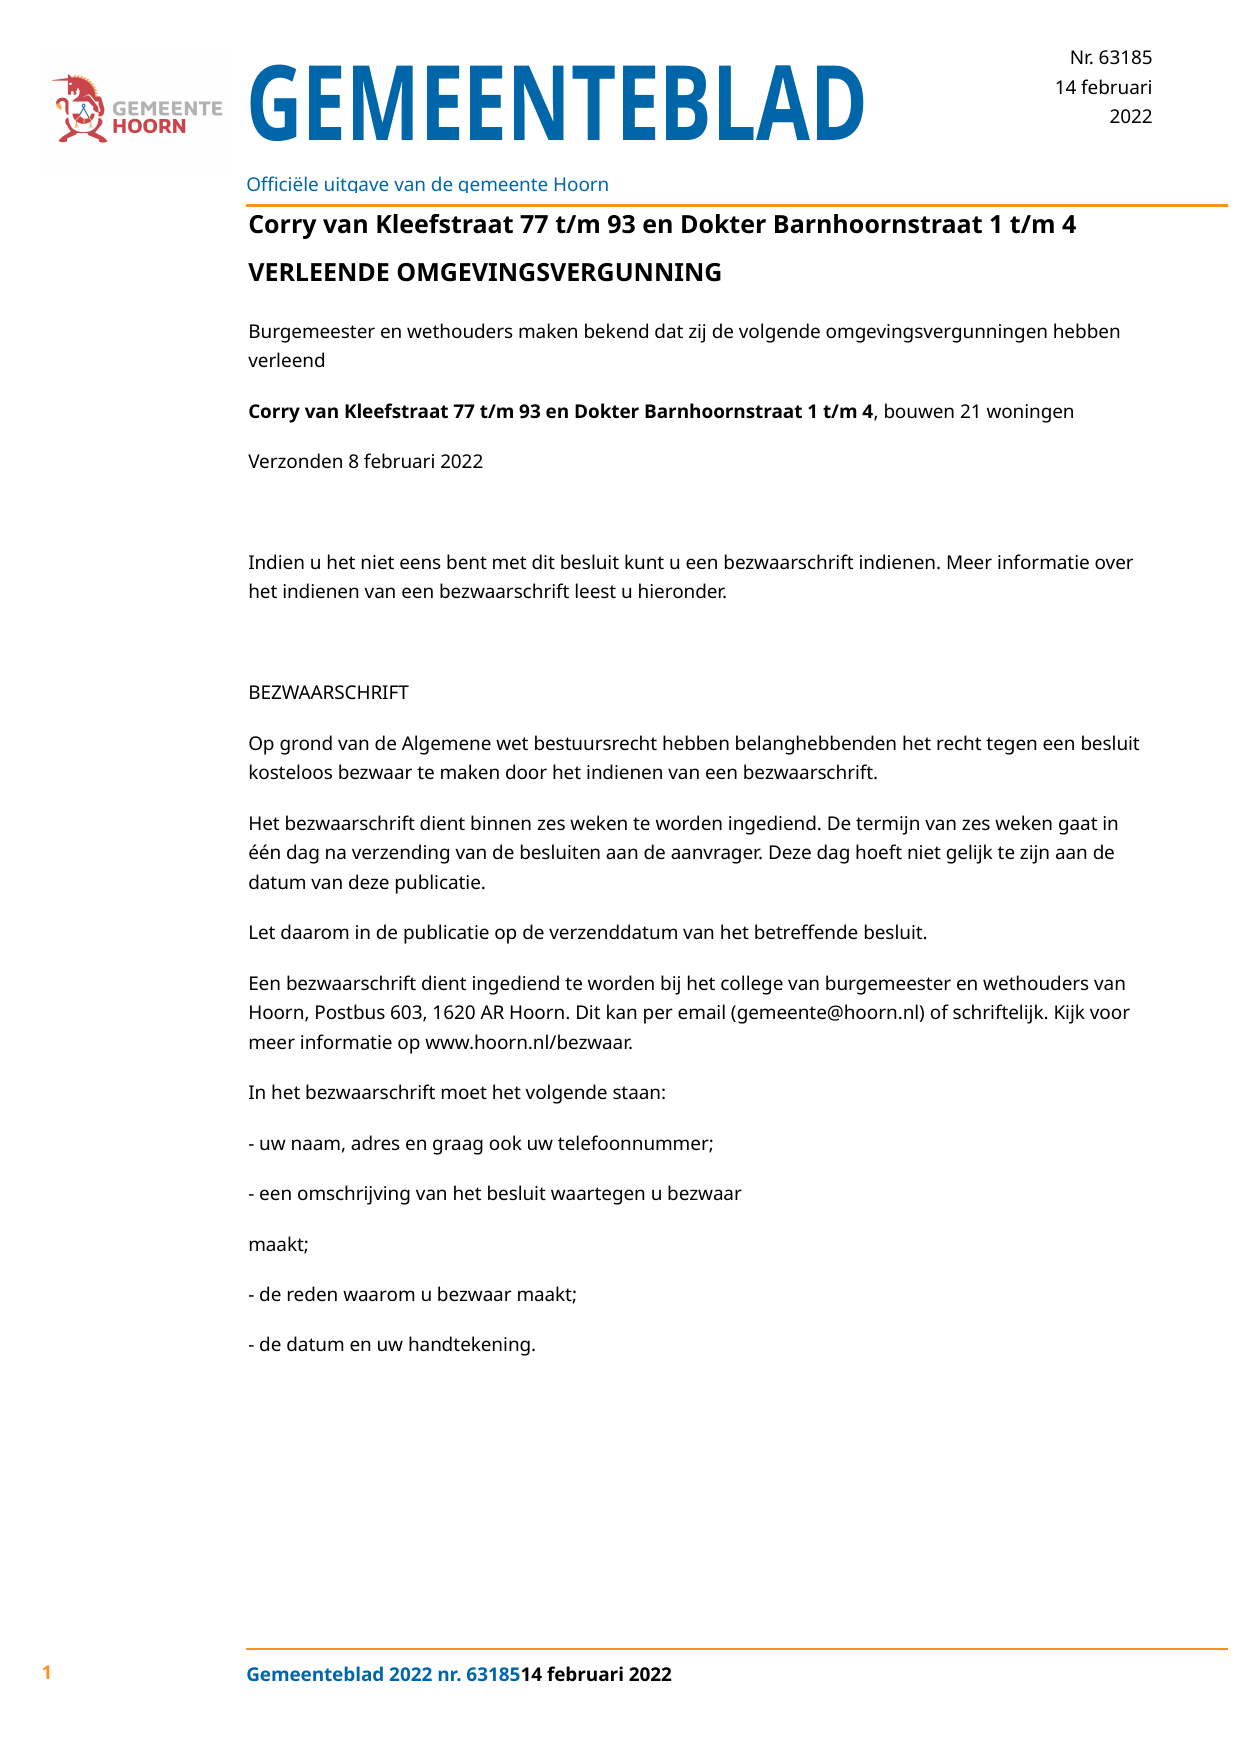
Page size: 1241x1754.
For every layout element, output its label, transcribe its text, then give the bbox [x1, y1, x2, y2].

text Een bezwaarschrift dient ingediend te worden bij het college van burgemeester en wethouders van Hoorn, Postbus 603, 1620 AR Hoorn. Dit kan per email (gemeente@hoorn.nl) of schriftelijk. Kijk voor meer informatie op www.hoorn.nl/bezwaar. [248, 970, 1152, 1055]
text Corry van Kleefstraat 77 t/m 93 en Dokter Barnhoornstraat 1 t/m 4, bouwen 21 woningen [248, 398, 1152, 424]
text Corry van Kleefstraat 77 t/m 93 en Dokter Barnhoornstraat 1 t/m 4 VERLEENDE OMGEVINGSVERGUNNING [248, 207, 1152, 288]
text maakt; [248, 1231, 1152, 1257]
text - de datum en uw handtekening. [248, 1332, 1152, 1357]
text - uw naam, adres en graag ook uw telefoonnummer; [248, 1130, 1152, 1156]
picture [41, 47, 231, 172]
text Burgemeester en wethouders maken bekend dat zij de volgende omgevingsvergunningen hebben verleend [248, 318, 1152, 373]
text Het bezwaarschrift dient binnen zes weken te worden ingediend. De termijn van zes weken gaat in één dag na verzending van de besluiten aan de aanvrager. Deze dag hoeft niet gelijk te zijn aan de datum van deze publicatie. [248, 810, 1152, 895]
text Indien u het niet eens bent met dit besluit kunt u een bezwaarschrift indienen. Meer informatie over het indienen van een bezwaarschrift leest u hieronder. [248, 549, 1152, 604]
text In het bezwaarschrift moet het volgende staan: [248, 1079, 1152, 1105]
text BEZWAARSCHRIFT [248, 679, 1152, 705]
text - de reden waarom u bezwaar maakt; [248, 1281, 1152, 1307]
text - een omschrijving van het besluit waartegen u bezwaar [248, 1180, 1152, 1206]
text Let daarom in de publicatie op de verzenddatum van het betreffende besluit. [248, 919, 1152, 945]
text Verzonden 8 februari 2022 [248, 448, 1152, 474]
text Op grond van de Algemene wet bestuursrecht hebben belanghebbenden het recht tegen een besluit kosteloos bezwaar te maken door het indienen van een bezwaarschrift. [248, 730, 1152, 785]
